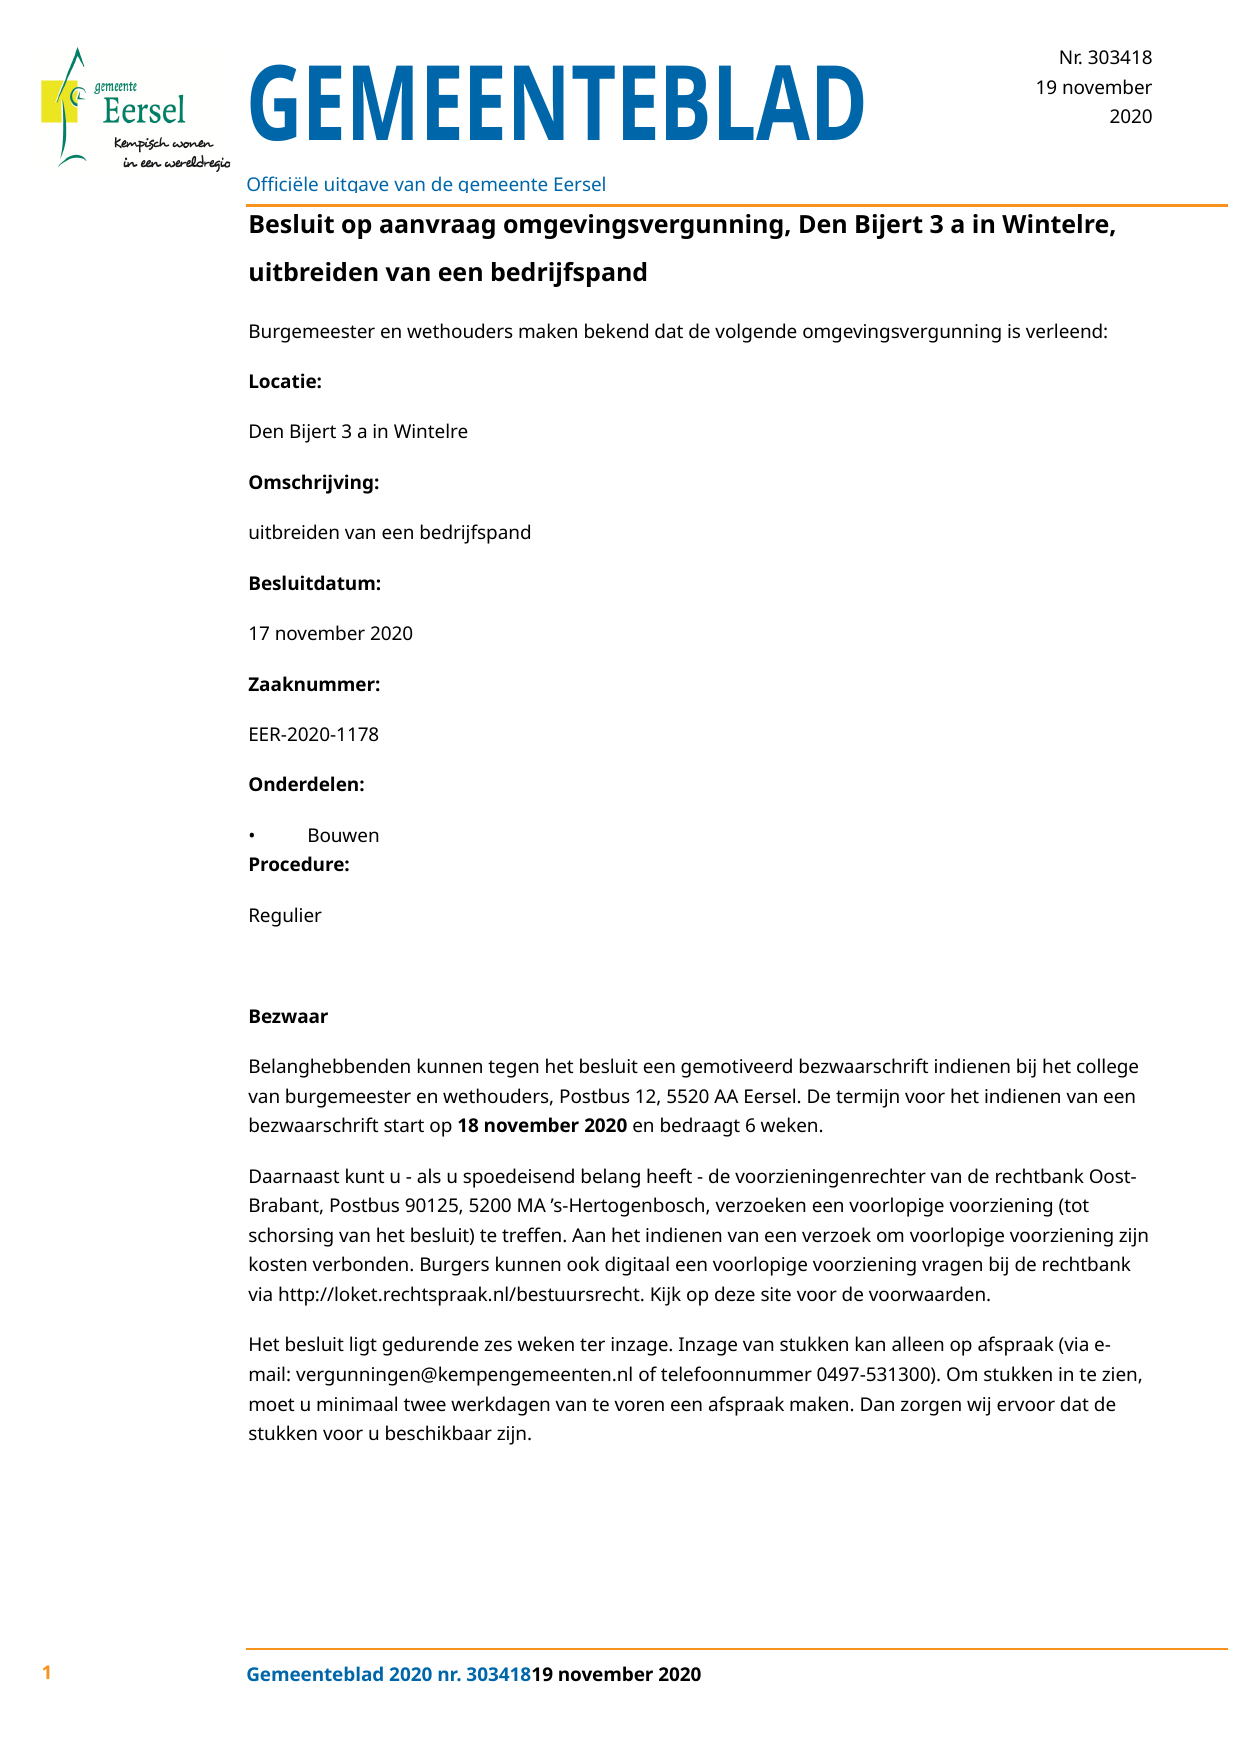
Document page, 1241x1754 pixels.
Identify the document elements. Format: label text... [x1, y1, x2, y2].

text Burgemeester en wethouders maken bekend dat de volgende omgevingsvergunning is verleend: [248, 318, 1152, 344]
text Locatie: [248, 368, 1152, 394]
text Besluitdatum: [248, 570, 1152, 596]
text Omschrijving: [248, 469, 1152, 495]
list Bouwen [248, 822, 1152, 848]
text 17 november 2020 [248, 620, 1152, 646]
text Procedure: [248, 852, 1152, 877]
text Onderdelen: [248, 772, 1152, 797]
picture [41, 47, 231, 172]
text Zaaknummer: [248, 671, 1152, 697]
text EER-2020-1178 [248, 721, 1152, 747]
text Daarnaast kunt u - als u spoedeisend belang heeft - de voorzieningenrechter van de rechtbank Oost-Brabant, Postbus 90125, 5200 MA ’s-Hertogenbosch, verzoeken een voorlopige voorziening (tot schorsing van het besluit) te treffen. Aan het indienen van een verzoek om voorlopige voorziening zijn kosten verbonden. Burgers kunnen ook digitaal een voorlopige voorziening vragen bij de rechtbank via http://loket.rechtspraak.nl/bestuursrecht. Kijk op deze site voor de voorwaarden. [248, 1163, 1152, 1307]
text Regulier [248, 902, 1152, 928]
text Belanghebbenden kunnen tegen het besluit een gemotiveerd bezwaarschrift indienen bij het college van burgemeester en wethouders, Postbus 12, 5520 AA Eersel. De termijn voor het indienen van een bezwaarschrift start op 18 november 2020 en bedraagt 6 weken. [248, 1053, 1152, 1138]
text Den Bijert 3 a in Wintelre [248, 419, 1152, 444]
text Het besluit ligt gedurende zes weken ter inzage. Inzage van stukken kan alleen op afspraak (via e-mail: vergunningen@kempengemeenten.nl of telefoonnummer 0497-531300). Om stukken in te zien, moet u minimaal twee werkdagen van te voren een afspraak maken. Dan zorgen wij ervoor dat de stukken voor u beschikbaar zijn. [248, 1332, 1152, 1446]
text Besluit op aanvraag omgevingsvergunning, Den Bijert 3 a in Wintelre, uitbreiden van een bedrijfspand [248, 207, 1152, 288]
text uitbreiden van een bedrijfspand [248, 519, 1152, 545]
text Bezwaar [248, 1003, 1152, 1029]
